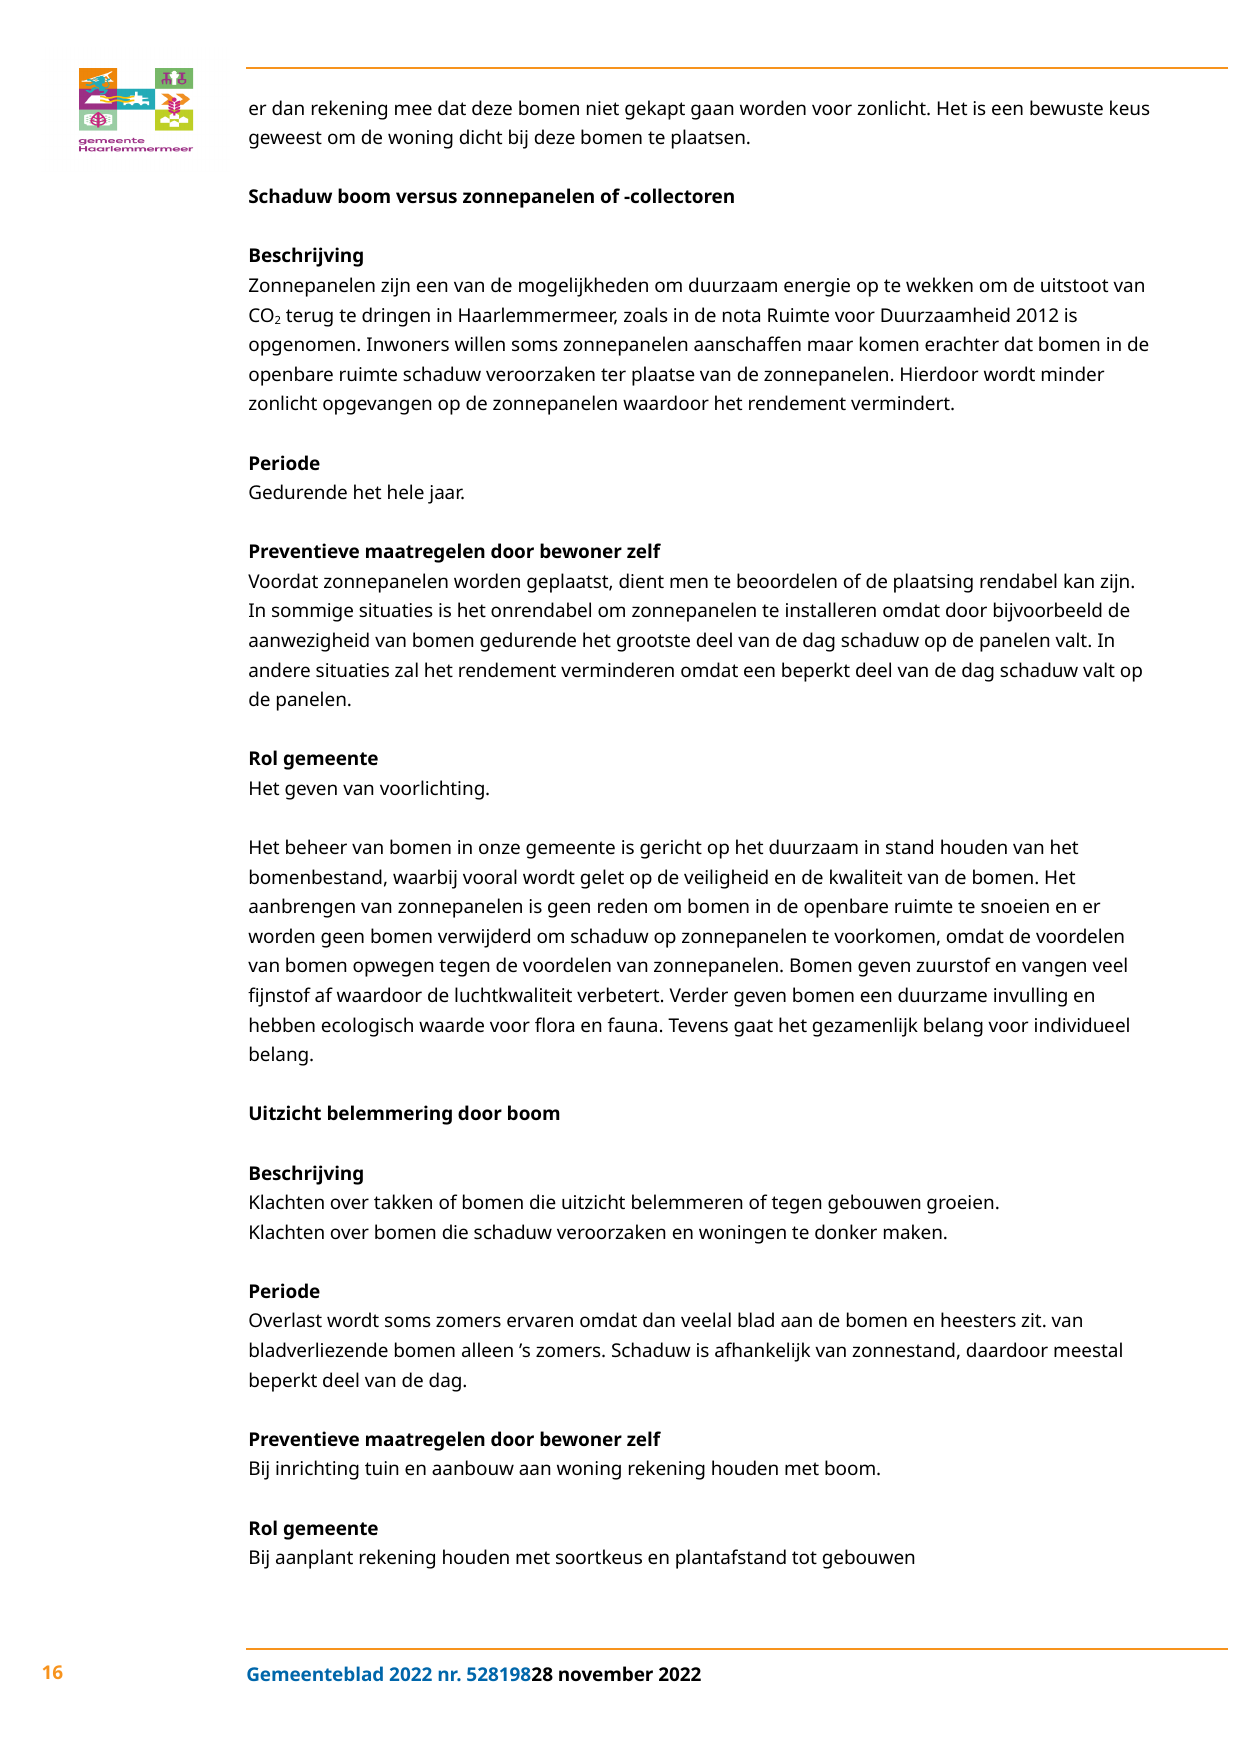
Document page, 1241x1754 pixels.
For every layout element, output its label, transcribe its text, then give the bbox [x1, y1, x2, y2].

text Gedurende het hele jaar. [248, 479, 1152, 505]
text Rol gemeente [248, 746, 1152, 771]
text Het geven van voorlichting. [248, 775, 1152, 801]
text Periode [248, 1278, 1152, 1304]
text Schaduw boom versus zonnepanelen of -collectoren [248, 183, 1152, 209]
text Klachten over bomen die schaduw veroorzaken en woningen te donker maken. [248, 1219, 1152, 1245]
picture [41, 47, 231, 172]
text Beschrijving [248, 1160, 1152, 1186]
text Rol gemeente [248, 1515, 1152, 1541]
text Voordat zonnepanelen worden geplaatst, dient men te beoordelen of de plaatsing rendabel kan zijn. In sommige situaties is het onrendabel om zonnepanelen te installeren omdat door bijvoorbeeld de aanwezigheid van bomen gedurende het grootste deel van de dag schaduw op de panelen valt. In andere situaties zal het rendement verminderen omdat een beperkt deel van de dag schaduw valt op de panelen. [248, 568, 1152, 712]
text Periode [248, 450, 1152, 476]
text Zonnepanelen zijn een van de mogelijkheden om duurzaam energie op te wekken om de uitstoot van CO2 terug te dringen in Haarlemmermeer, zoals in de nota Ruimte voor Duurzaamheid 2012 is opgenomen. Inwoners willen soms zonnepanelen aanschaffen maar komen erachter dat bomen in de openbare ruimte schaduw veroorzaken ter plaatse van de zonnepanelen. Hierdoor wordt minder zonlicht opgevangen op de zonnepanelen waardoor het rendement vermindert. [248, 272, 1152, 416]
text Preventieve maatregelen door bewoner zelf [248, 538, 1152, 564]
text er dan rekening mee dat deze bomen niet gekapt gaan worden voor zonlicht. Het is een bewuste keus geweest om de woning dicht bij deze bomen te plaatsen. [248, 95, 1152, 150]
text Bij inrichting tuin en aanbouw aan woning rekening houden met boom. [248, 1456, 1152, 1481]
text Uitzicht belemmering door boom [248, 1101, 1152, 1126]
text Bij aanplant rekening houden met soortkeus en plantafstand tot gebouwen [248, 1544, 1152, 1570]
text Klachten over takken of bomen die uitzicht belemmeren of tegen gebouwen groeien. [248, 1189, 1152, 1215]
text Beschrijving [248, 243, 1152, 268]
text Preventieve maatregelen door bewoner zelf [248, 1426, 1152, 1452]
text Het beheer van bomen in onze gemeente is gericht op het duurzaam in stand houden van het bomenbestand, waarbij vooral wordt gelet op de veiligheid en de kwaliteit van de bomen. Het aanbrengen van zonnepanelen is geen reden om bomen in de openbare ruimte te snoeien en er worden geen bomen verwijderd om schaduw op zonnepanelen te voorkomen, omdat de voordelen van bomen opwegen tegen de voordelen van zonnepanelen. Bomen geven zuurstof en vangen veel fijnstof af waardoor de luchtkwaliteit verbetert. Verder geven bomen een duurzame invulling en hebben ecologisch waarde voor flora en fauna. Tevens gaat het gezamenlijk belang voor individueel belang. [248, 834, 1152, 1067]
text Overlast wordt soms zomers ervaren omdat dan veelal blad aan de bomen en heesters zit. van bladverliezende bomen alleen ’s zomers. Schaduw is afhankelijk van zonnestand, daardoor meestal beperkt deel van de dag. [248, 1308, 1152, 1393]
